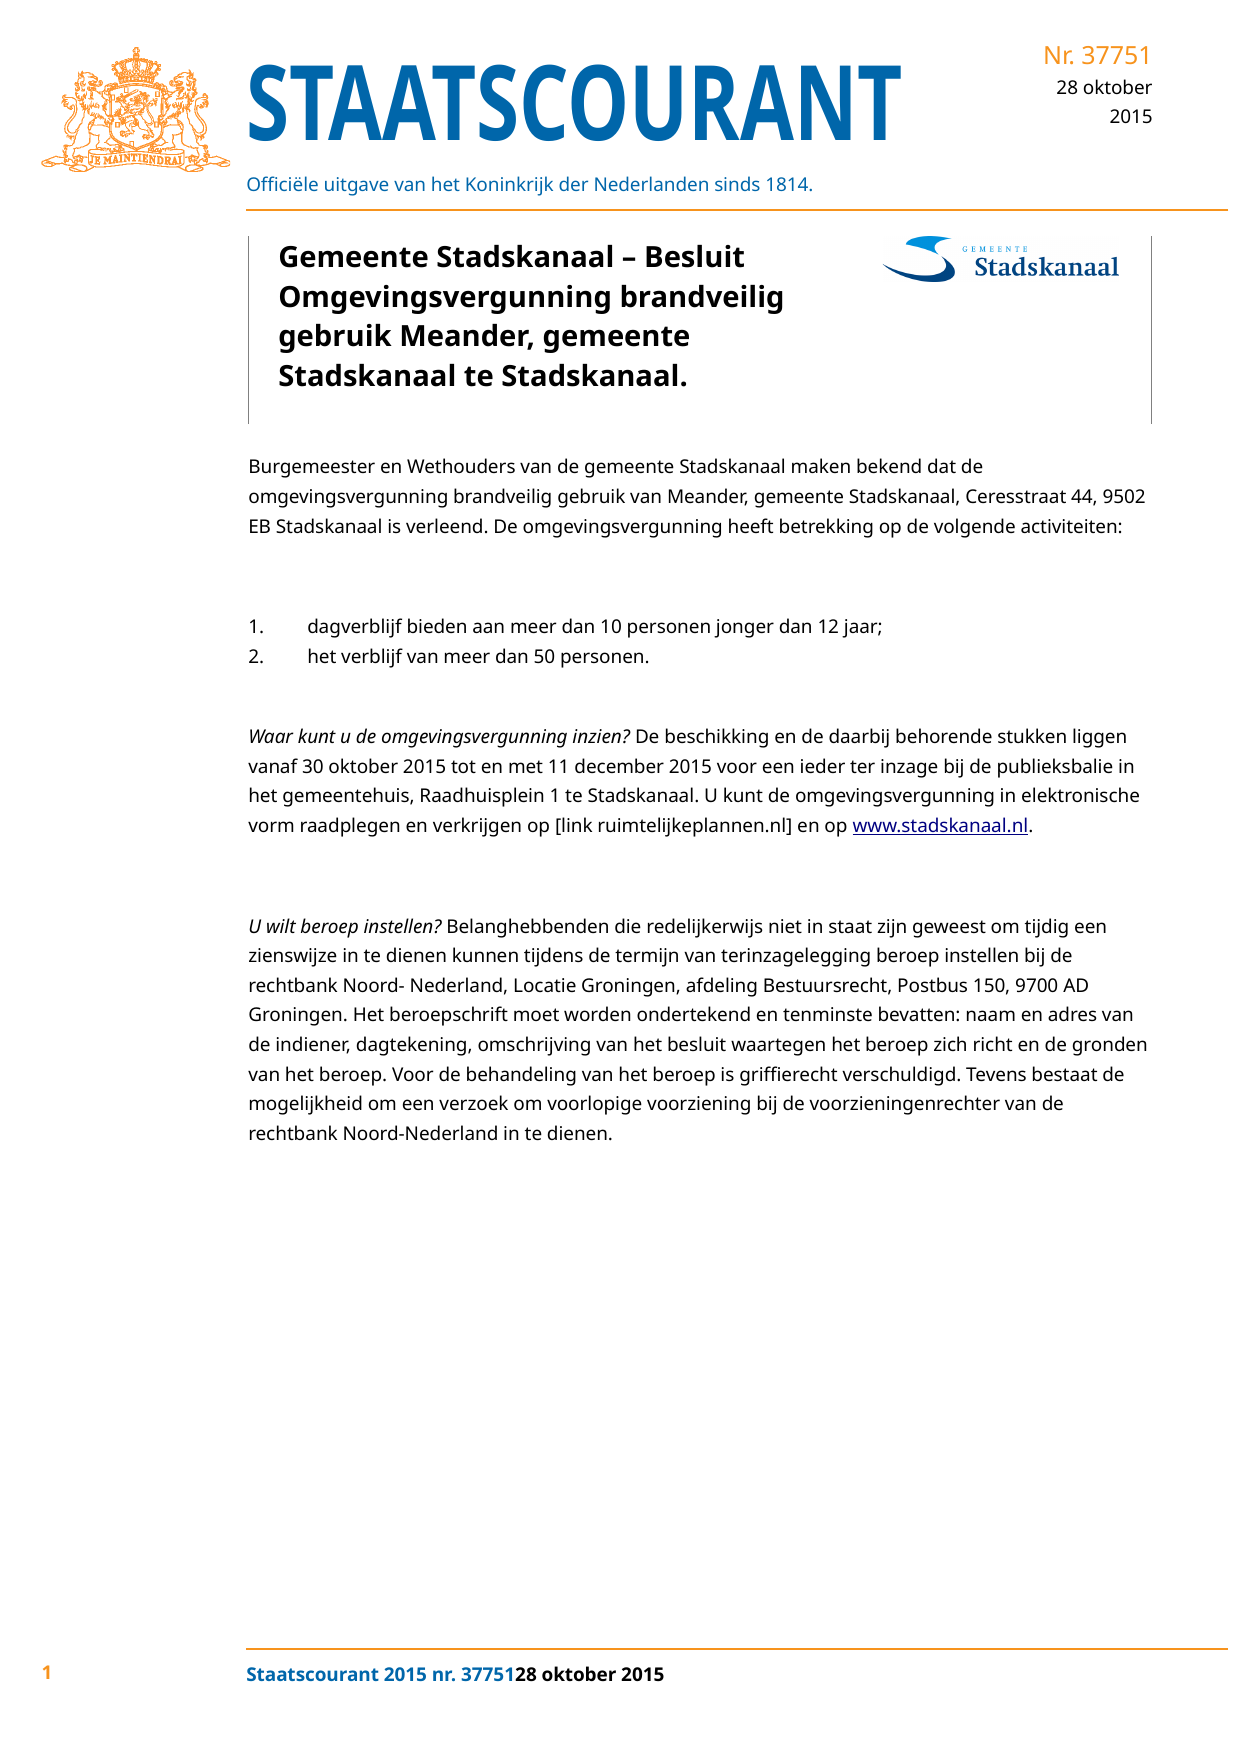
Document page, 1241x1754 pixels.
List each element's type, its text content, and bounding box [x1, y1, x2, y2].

text Waar kunt u de omgevingsvergunning inzien? De beschikking en de daarbij behorende stukken liggen vanaf 30 oktober 2015 tot en met 11 december 2015 voor een ieder ter inzage bij de publieksbalie in het gemeentehuis, Raadhuisplein 1 te Stadskanaal. U kunt de omgevingsvergunning in elektronische vorm raadplegen en verkrijgen op [link ruimtelijkeplannen.nl] en op www.stadskanaal.nl. [248, 723, 1152, 838]
list dagverblijf bieden aan meer dan 10 personen jonger dan 12 jaar; [248, 614, 1152, 639]
text Burgemeester en Wethouders van de gemeente Stadskanaal maken bekend dat de omgevingsvergunning brandveilig gebruik van Meander, gemeente Stadskanaal, Ceresstraat 44, 9502 EB Stadskanaal is verleend. De omgevingsvergunning heeft betrekking op de volgende activiteiten: [248, 454, 1152, 538]
list het verblijf van meer dan 50 personen. [248, 643, 1152, 669]
picture [882, 236, 1119, 282]
table_header [850, 236, 1151, 424]
picture [41, 47, 231, 172]
table_header Gemeente Stadskanaal – Besluit Omgevingsvergunning brandveilig gebruik Meander, gemeente Stadskanaal te Stadskanaal. [249, 236, 850, 424]
text U wilt beroep instellen? Belanghebbenden die redelijkerwijs niet in staat zijn geweest om tijdig een zienswijze in te dienen kunnen tijdens de termijn van terinzagelegging beroep instellen bij de rechtbank Noord- Nederland, Locatie Groningen, afdeling Bestuursrecht, Postbus 150, 9700 AD Groningen. Het beroepschrift moet worden ondertekend en tenminste bevatten: naam en adres van de indiener, dagtekening, omschrijving van het besluit waartegen het beroep zich richt en de gronden van het beroep. Voor de behandeling van het beroep is griffierecht verschuldigd. Tevens bestaat de mogelijkheid om een verzoek om voorlopige voorziening bij de voorzieningenrechter van de rechtbank Noord-Nederland in te dienen. [248, 913, 1152, 1146]
